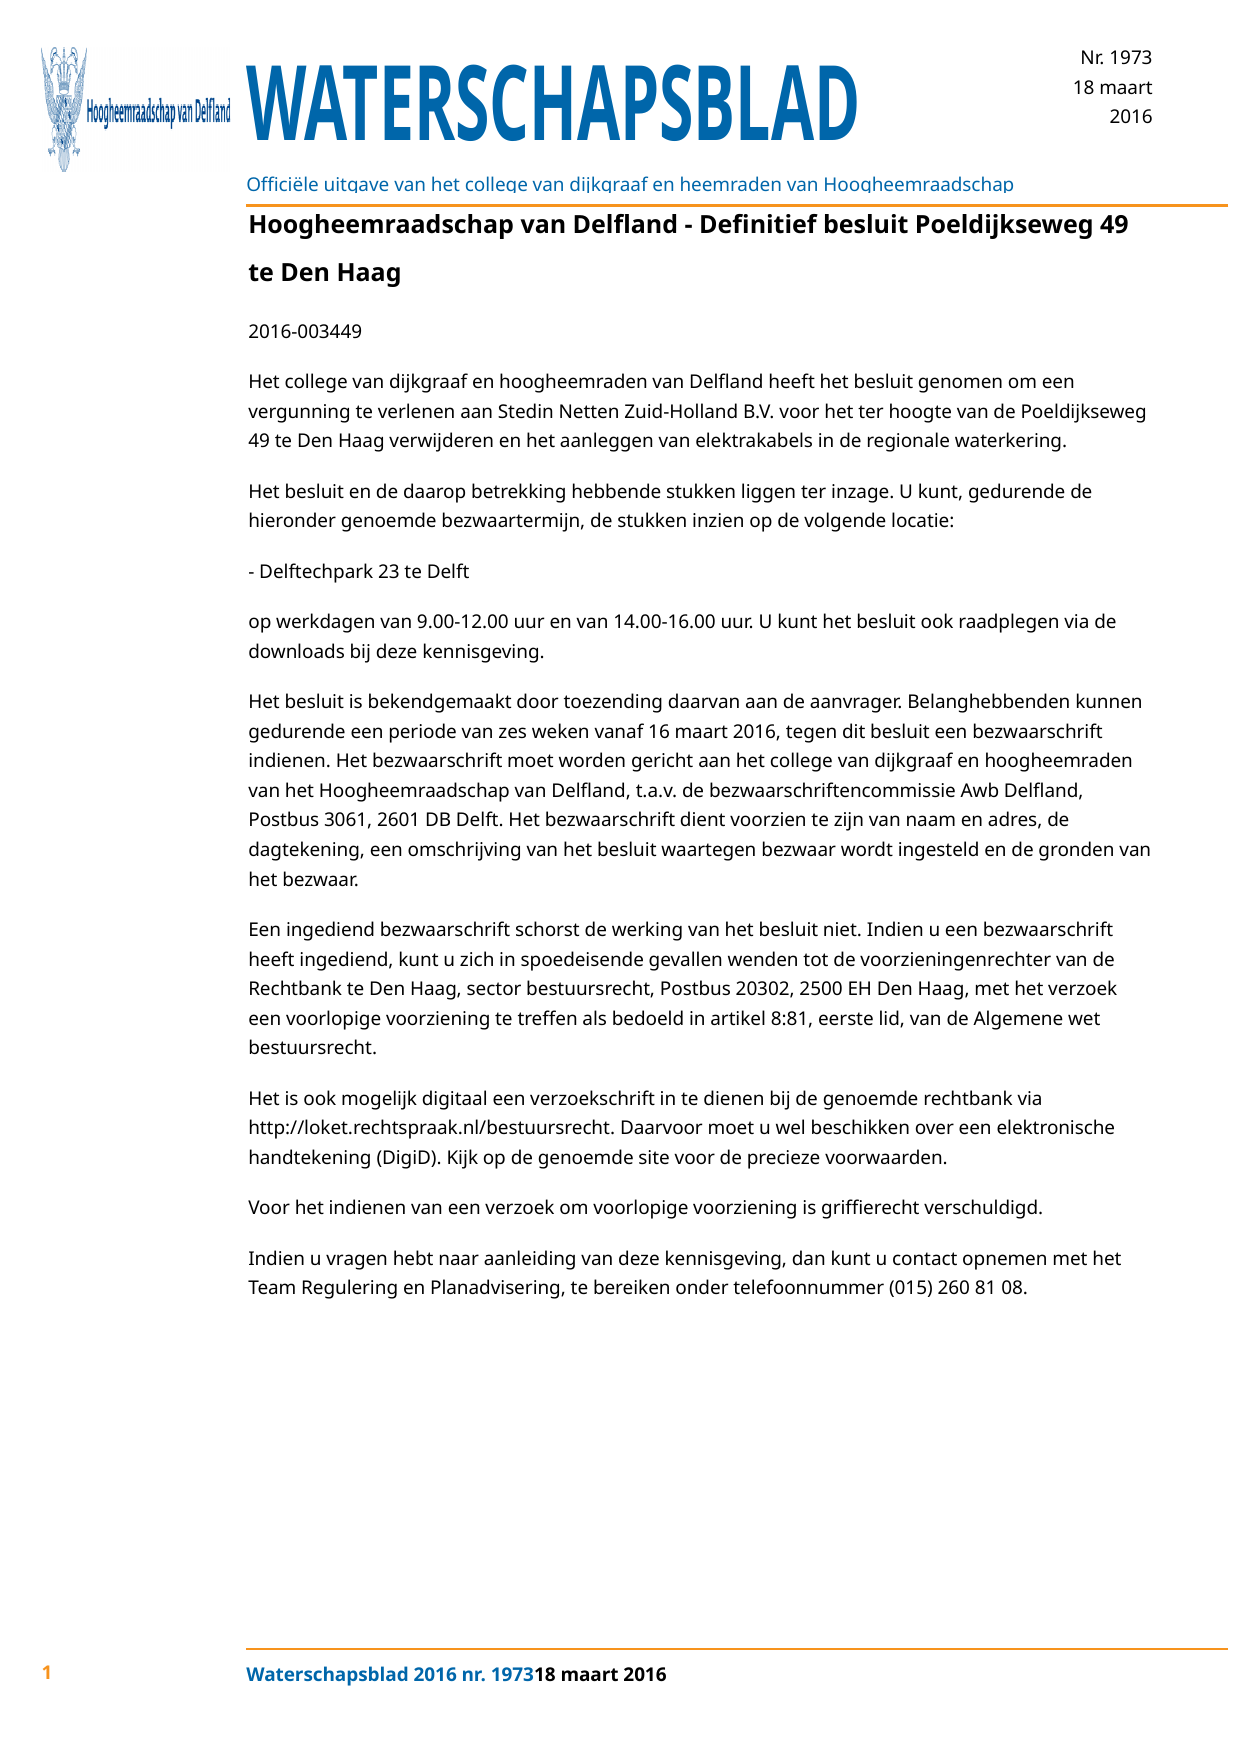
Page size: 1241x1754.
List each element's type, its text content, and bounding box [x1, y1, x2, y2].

text Het besluit en de daarop betrekking hebbende stukken liggen ter inzage. U kunt, gedurende de hieronder genoemde bezwaartermijn, de stukken inzien op de volgende locatie: [248, 478, 1152, 533]
text - Delftechpark 23 te Delft [248, 558, 1152, 584]
picture [41, 47, 231, 172]
text Het is ook mogelijk digitaal een verzoekschrift in te dienen bij de genoemde rechtbank via http://loket.rechtspraak.nl/bestuursrecht. Daarvoor moet u wel beschikken over een elektronische handtekening (DigiD). Kijk op de genoemde site voor de precieze voorwaarden. [248, 1085, 1152, 1170]
text Een ingediend bezwaarschrift schorst de werking van het besluit niet. Indien u een bezwaarschrift heeft ingediend, kunt u zich in spoedeisende gevallen wenden tot de voorzieningenrechter van de Rechtbank te Den Haag, sector bestuursrecht, Postbus 20302, 2500 EH Den Haag, met het verzoek een voorlopige voorziening te treffen als bedoeld in artikel 8:81, eerste lid, van de Algemene wet bestuursrecht. [248, 916, 1152, 1060]
text Hoogheemraadschap van Delfland - Definitief besluit Poeldijkseweg 49 te Den Haag [248, 207, 1152, 288]
text Indien u vragen hebt naar aanleiding van deze kennisgeving, dan kunt u contact opnemen met het Team Regulering en Planadvisering, te bereiken onder telefoonnummer (015) 260 81 08. [248, 1245, 1152, 1300]
text 2016-003449 [248, 318, 1152, 344]
text Het besluit is bekendgemaakt door toezending daarvan aan de aanvrager. Belanghebbenden kunnen gedurende een periode van zes weken vanaf 16 maart 2016, tegen dit besluit een bezwaarschrift indienen. Het bezwaarschrift moet worden gericht aan het college van dijkgraaf en hoogheemraden van het Hoogheemraadschap van Delfland, t.a.v. de bezwaarschriftencommissie Awb Delfland, Postbus 3061, 2601 DB Delft. Het bezwaarschrift dient voorzien te zijn van naam en adres, de dagtekening, een omschrijving van het besluit waartegen bezwaar wordt ingesteld en de gronden van het bezwaar. [248, 688, 1152, 892]
text Voor het indienen van een verzoek om voorlopige voorziening is griffierecht verschuldigd. [248, 1194, 1152, 1220]
text op werkdagen van 9.00-12.00 uur en van 14.00-16.00 uur. U kunt het besluit ook raadplegen via de downloads bij deze kennisgeving. [248, 608, 1152, 664]
text Het college van dijkgraaf en hoogheemraden van Delfland heeft het besluit genomen om een vergunning te verlenen aan Stedin Netten Zuid-Holland B.V. voor het ter hoogte van de Poeldijkseweg 49 te Den Haag verwijderen en het aanleggen van elektrakabels in de regionale waterkering. [248, 368, 1152, 453]
